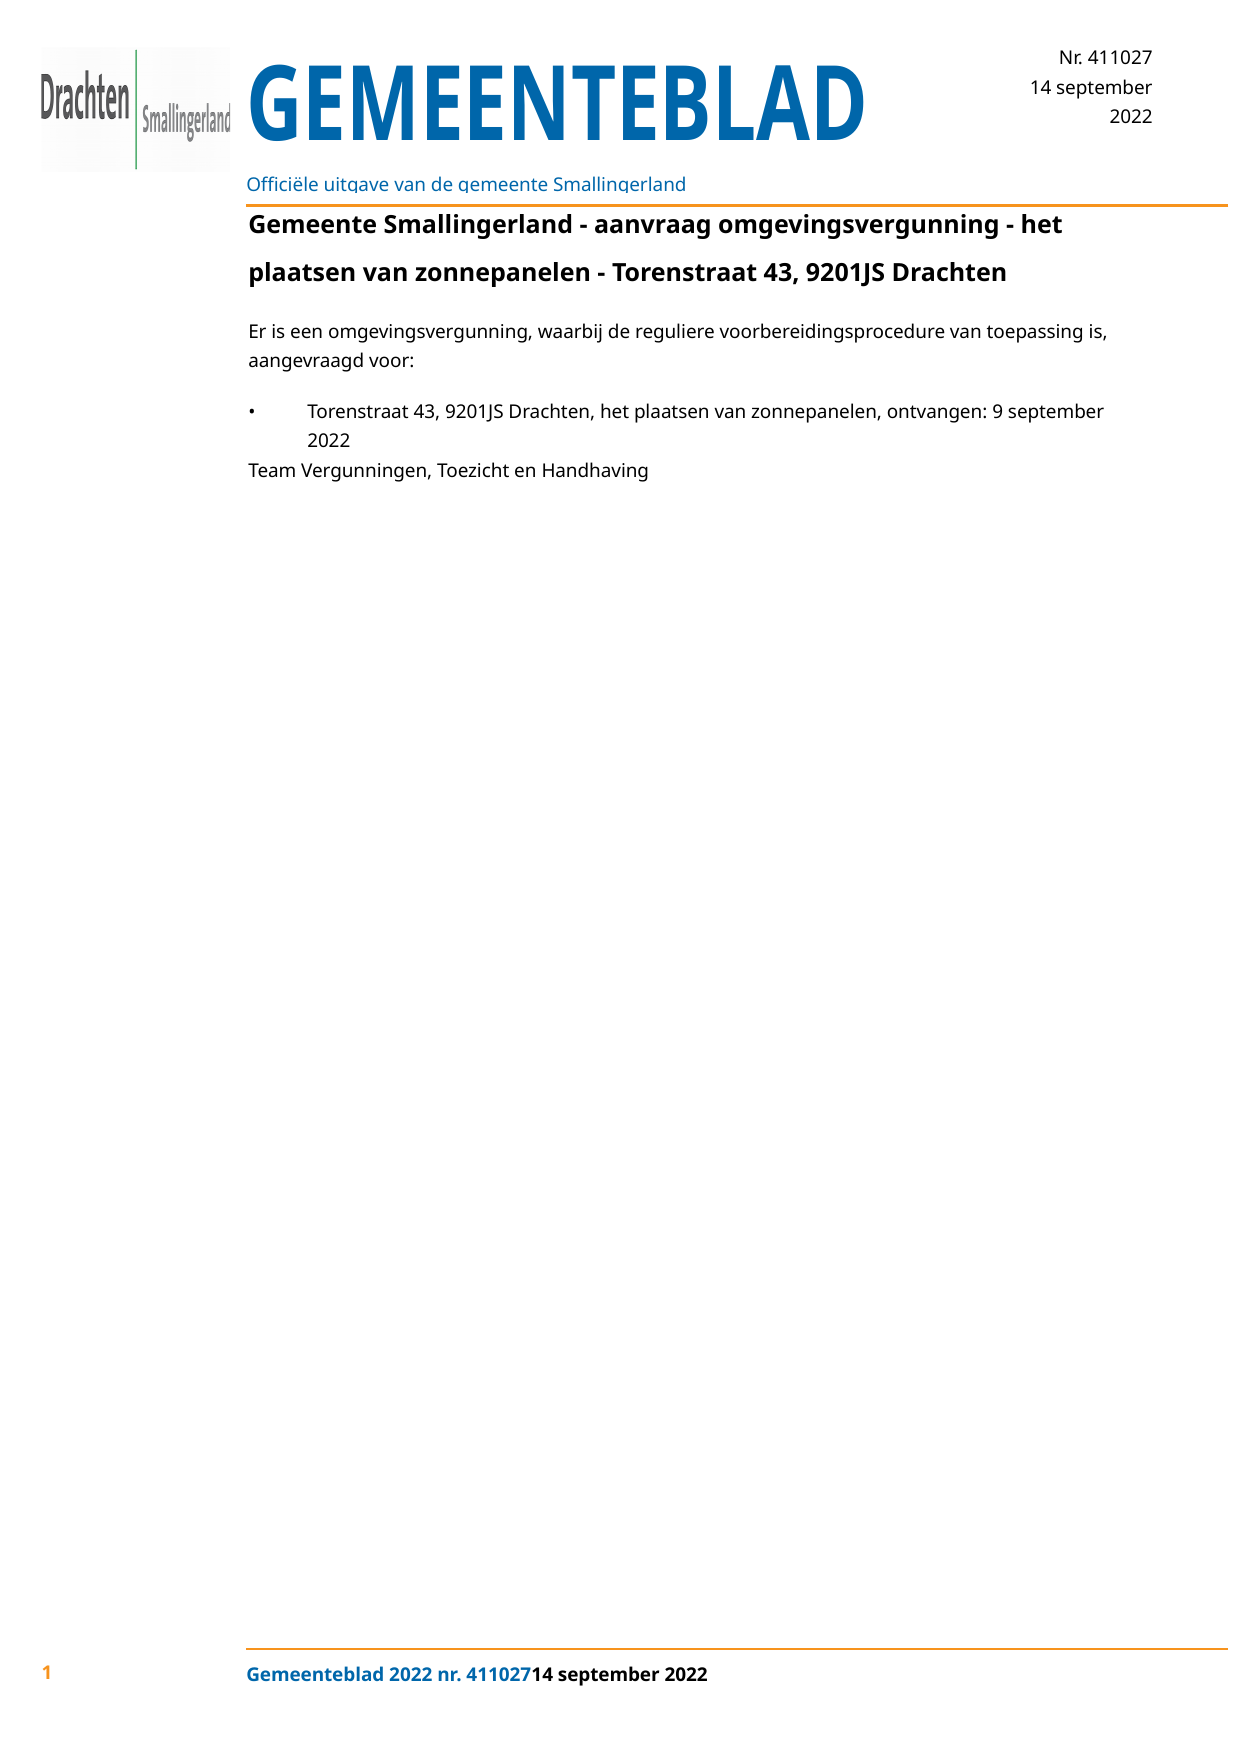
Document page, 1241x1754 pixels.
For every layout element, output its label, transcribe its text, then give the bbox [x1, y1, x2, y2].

text Gemeente Smallingerland - aanvraag omgevingsvergunning - het plaatsen van zonnepanelen - Torenstraat 43, 9201JS Drachten [248, 207, 1152, 288]
text Team Vergunningen, Toezicht en Handhaving [248, 457, 1152, 483]
list Torenstraat 43, 9201JS Drachten, het plaatsen van zonnepanelen, ontvangen: 9 september 2022 [248, 398, 1152, 453]
text Er is een omgevingsvergunning, waarbij de reguliere voorbereidingsprocedure van toepassing is, aangevraagd voor: [248, 318, 1152, 373]
picture [41, 47, 231, 172]
